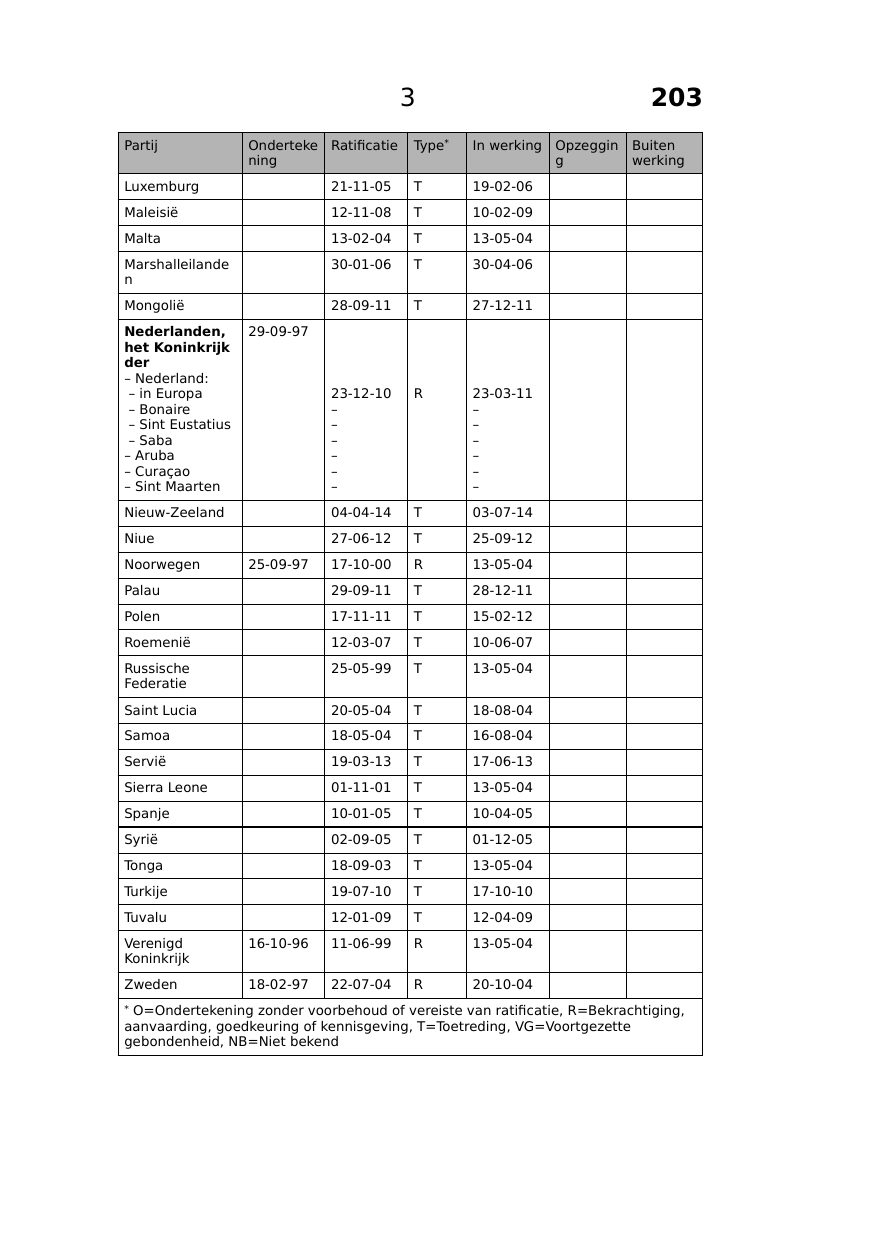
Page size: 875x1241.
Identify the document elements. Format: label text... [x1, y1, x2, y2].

table_cell [627, 501, 702, 526]
table_cell [627, 630, 702, 655]
table_cell 13-05-04 [467, 854, 549, 878]
table_cell 19-07-10 [325, 879, 407, 904]
table_cell [627, 527, 702, 552]
table_cell 20-10-04 [467, 973, 549, 998]
table_cell Nieuw-Zeeland [119, 501, 242, 526]
table_cell – in Europa [119, 386, 242, 402]
table_cell T [408, 724, 466, 749]
table_cell 10-06-07 [467, 630, 549, 655]
table_cell [550, 449, 626, 464]
table_cell 17-11-11 [325, 605, 407, 629]
table_cell T [408, 200, 466, 225]
table_cell – [325, 480, 407, 500]
table_cell 13-05-04 [467, 553, 549, 577]
table_cell [627, 371, 702, 386]
table_cell [550, 464, 626, 479]
table_cell [627, 973, 702, 998]
table_header Opzegging [550, 133, 626, 173]
table_cell – Aruba [119, 449, 242, 464]
table_cell – [467, 480, 549, 500]
table_cell [627, 553, 702, 577]
table_cell [627, 828, 702, 852]
table_cell [243, 371, 324, 386]
table_cell [243, 854, 324, 878]
table_cell Mongolië [119, 294, 242, 318]
table_cell Roemenië [119, 630, 242, 655]
table_cell – Sint Maarten [119, 480, 242, 500]
table_cell [408, 464, 466, 479]
table_cell Servië [119, 750, 242, 774]
table_cell T [408, 854, 466, 878]
table_cell Maleisië [119, 200, 242, 225]
table_cell 28-12-11 [467, 579, 549, 603]
table_cell – [325, 433, 407, 448]
table_cell 13-05-04 [467, 226, 549, 251]
table_cell [550, 174, 626, 199]
table_cell Tuvalu [119, 905, 242, 930]
table_cell [467, 320, 549, 371]
table_cell Turkije [119, 879, 242, 904]
table_cell Nederlanden, het Koninkrijk der [119, 320, 242, 371]
table_cell 28-09-11 [325, 294, 407, 318]
table_cell [550, 386, 626, 402]
table_cell [243, 501, 324, 526]
table_cell [243, 200, 324, 225]
table_cell [550, 527, 626, 552]
table_cell R [408, 553, 466, 577]
table_cell [627, 226, 702, 251]
table_cell T [408, 656, 466, 697]
table_cell Samoa [119, 724, 242, 749]
table_cell 10-02-09 [467, 200, 549, 225]
table_cell [627, 879, 702, 904]
table_cell 19-02-06 [467, 174, 549, 199]
table_cell [627, 433, 702, 448]
table_cell 18-05-04 [325, 724, 407, 749]
table_cell 25-05-99 [325, 656, 407, 697]
table_cell – Sint Eustatius [119, 418, 242, 433]
table_cell [325, 320, 407, 371]
table_cell 12-04-09 [467, 905, 549, 930]
table_cell [243, 252, 324, 293]
table_cell T [408, 501, 466, 526]
table_cell 15-02-12 [467, 605, 549, 629]
table_cell – [325, 418, 407, 433]
table_cell T [408, 579, 466, 603]
table_cell [243, 905, 324, 930]
table_cell [550, 630, 626, 655]
table_cell Tonga [119, 854, 242, 878]
table_cell [627, 905, 702, 930]
table_header Type* [408, 133, 466, 173]
table_cell * O=Ondertekening zonder voorbehoud of vereiste van ratificatie, R=Bekrachtiging, aanvaarding, goedkeuring of kennisgeving, T=Toetreding, VG=Voortgezette gebondenheid, NB=Niet bekend [119, 999, 702, 1054]
table_cell [627, 449, 702, 464]
table_cell – Nederland: [119, 371, 242, 386]
table_header Buiten werking [627, 133, 702, 173]
table_cell [243, 386, 324, 402]
table_cell 12-11-08 [325, 200, 407, 225]
table_cell 16-08-04 [467, 724, 549, 749]
table_cell [627, 750, 702, 774]
table_cell [243, 698, 324, 723]
table_cell Marshalleilanden [119, 252, 242, 293]
table_cell T [408, 905, 466, 930]
table_cell Spanje [119, 802, 242, 826]
table_cell [243, 879, 324, 904]
table_cell Zweden [119, 973, 242, 998]
table_cell 18-02-97 [243, 973, 324, 998]
table_cell – [325, 464, 407, 479]
table_cell [243, 828, 324, 852]
table_cell Polen [119, 605, 242, 629]
table_cell [627, 605, 702, 629]
table_cell 19-03-13 [325, 750, 407, 774]
table_cell – [467, 433, 549, 448]
table_cell T [408, 174, 466, 199]
table_cell 20-05-04 [325, 698, 407, 723]
table_cell [243, 656, 324, 697]
table_cell [627, 200, 702, 225]
table_cell [550, 698, 626, 723]
table_cell 30-04-06 [467, 252, 549, 293]
table_cell [627, 724, 702, 749]
table_cell [627, 931, 702, 972]
table_cell – [467, 418, 549, 433]
table_cell [408, 433, 466, 448]
table_cell 21-11-05 [325, 174, 407, 199]
table_cell [243, 579, 324, 603]
table_cell 23-12-10 [325, 386, 407, 402]
table_cell [550, 480, 626, 500]
table_cell 13-05-04 [467, 656, 549, 697]
table_cell [550, 433, 626, 448]
table_cell [627, 174, 702, 199]
table_cell [243, 724, 324, 749]
table_cell 29-09-11 [325, 579, 407, 603]
table_cell [243, 294, 324, 318]
table_cell [550, 828, 626, 852]
table_cell R [408, 973, 466, 998]
table_cell 23-03-11 [467, 386, 549, 402]
table_cell [627, 320, 702, 371]
table_cell [550, 905, 626, 930]
table_cell [627, 480, 702, 500]
table_cell [243, 480, 324, 500]
table_cell T [408, 776, 466, 801]
table_cell [627, 418, 702, 433]
table_header Partij [119, 133, 242, 173]
table_cell 30-01-06 [325, 252, 407, 293]
table_cell Niue [119, 527, 242, 552]
table_cell T [408, 802, 466, 826]
table_cell Luxemburg [119, 174, 242, 199]
table_cell T [408, 527, 466, 552]
table_cell – Bonaire [119, 402, 242, 417]
table_cell 18-09-03 [325, 854, 407, 878]
table_cell [467, 371, 549, 386]
table_cell T [408, 879, 466, 904]
table_cell [627, 402, 702, 417]
table_cell [550, 802, 626, 826]
table_cell [627, 698, 702, 723]
table_cell 17-10-10 [467, 879, 549, 904]
table_cell [550, 973, 626, 998]
table_cell [243, 750, 324, 774]
table_cell T [408, 750, 466, 774]
table_cell [243, 433, 324, 448]
table_cell – [325, 449, 407, 464]
table_cell 25-09-97 [243, 553, 324, 577]
table_cell [627, 802, 702, 826]
table_cell T [408, 294, 466, 318]
table_cell [243, 802, 324, 826]
table_cell T [408, 828, 466, 852]
table_cell [550, 320, 626, 371]
table_cell 12-03-07 [325, 630, 407, 655]
table_cell [408, 320, 466, 371]
table_cell [627, 656, 702, 697]
table_cell 25-09-12 [467, 527, 549, 552]
table_cell 03-07-14 [467, 501, 549, 526]
table_cell [243, 402, 324, 417]
table_cell [550, 200, 626, 225]
table_cell Verenigd Koninkrijk [119, 931, 242, 972]
table_cell Malta [119, 226, 242, 251]
table_cell [243, 605, 324, 629]
table_cell – [325, 402, 407, 417]
table_cell 29-09-97 [243, 320, 324, 371]
table_cell – [467, 449, 549, 464]
table_cell Russische Federatie [119, 656, 242, 697]
table_cell 10-01-05 [325, 802, 407, 826]
table_cell [408, 371, 466, 386]
table_cell 01-12-05 [467, 828, 549, 852]
table_cell Sierra Leone [119, 776, 242, 801]
table_cell T [408, 630, 466, 655]
table_cell 17-06-13 [467, 750, 549, 774]
table_header In werking [467, 133, 549, 173]
table_cell [627, 294, 702, 318]
table_cell [550, 724, 626, 749]
table_cell [408, 449, 466, 464]
table_cell 10-04-05 [467, 802, 549, 826]
table_cell R [408, 386, 466, 402]
table_cell 16-10-96 [243, 931, 324, 972]
table_cell [550, 931, 626, 972]
table_cell [243, 174, 324, 199]
table_cell [243, 630, 324, 655]
table_cell [550, 252, 626, 293]
table_cell [550, 553, 626, 577]
table_cell [550, 418, 626, 433]
table_cell [627, 579, 702, 603]
table_cell [550, 854, 626, 878]
table_cell [243, 449, 324, 464]
table_cell 13-05-04 [467, 931, 549, 972]
table_cell [550, 294, 626, 318]
table_cell 11-06-99 [325, 931, 407, 972]
table_cell – Curaçao [119, 464, 242, 479]
table_cell 01-11-01 [325, 776, 407, 801]
table_cell T [408, 252, 466, 293]
table_cell R [408, 931, 466, 972]
table_cell [627, 854, 702, 878]
table_cell Palau [119, 579, 242, 603]
table_cell [627, 252, 702, 293]
table_cell – [467, 464, 549, 479]
table_header Ondertekening [243, 133, 324, 173]
table_cell – Saba [119, 433, 242, 448]
table_cell T [408, 605, 466, 629]
table_cell – [467, 402, 549, 417]
table_cell Noorwegen [119, 553, 242, 577]
table_cell [550, 371, 626, 386]
table_cell Saint Lucia [119, 698, 242, 723]
table_cell 27-06-12 [325, 527, 407, 552]
table_cell [627, 386, 702, 402]
table_cell [243, 418, 324, 433]
table_cell T [408, 226, 466, 251]
table_cell [627, 464, 702, 479]
table_cell [408, 402, 466, 417]
table_cell 22-07-04 [325, 973, 407, 998]
table_cell 12-01-09 [325, 905, 407, 930]
table_cell 18-08-04 [467, 698, 549, 723]
table_cell [550, 879, 626, 904]
table_cell [550, 776, 626, 801]
table_cell [408, 480, 466, 500]
table_cell [550, 579, 626, 603]
table_cell [627, 776, 702, 801]
table_cell 13-02-04 [325, 226, 407, 251]
table_cell 27-12-11 [467, 294, 549, 318]
table_cell [550, 402, 626, 417]
table_cell Syrië [119, 828, 242, 852]
table_cell [550, 656, 626, 697]
table_cell [550, 501, 626, 526]
table_cell [550, 605, 626, 629]
table_cell [408, 418, 466, 433]
table_cell 02-09-05 [325, 828, 407, 852]
table_cell [243, 464, 324, 479]
table_cell [243, 226, 324, 251]
table_cell 13-05-04 [467, 776, 549, 801]
table_cell [243, 527, 324, 552]
table_cell T [408, 698, 466, 723]
table_cell 17-10-00 [325, 553, 407, 577]
table_cell [243, 776, 324, 801]
table_cell [550, 750, 626, 774]
table_header Ratificatie [325, 133, 407, 173]
table_cell [550, 226, 626, 251]
table_cell [325, 371, 407, 386]
table_cell 04-04-14 [325, 501, 407, 526]
